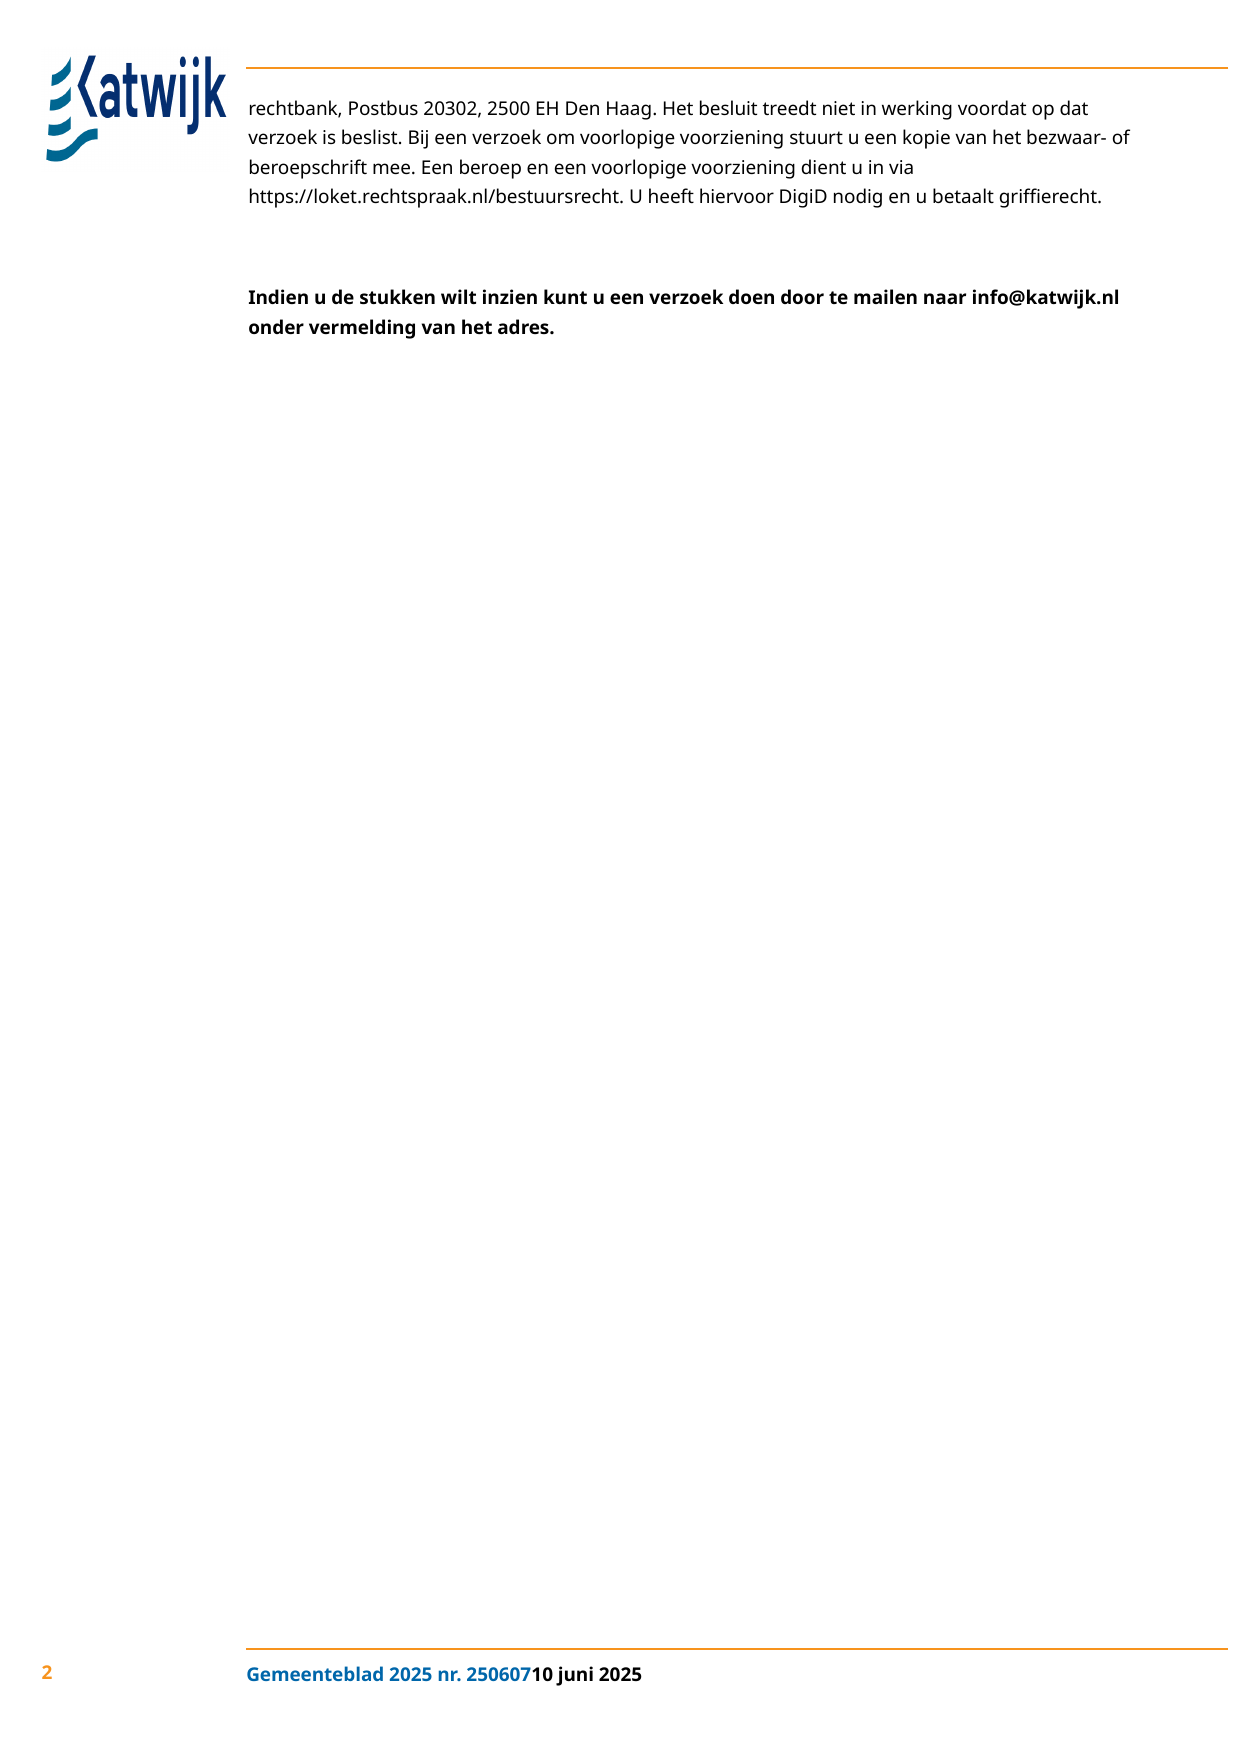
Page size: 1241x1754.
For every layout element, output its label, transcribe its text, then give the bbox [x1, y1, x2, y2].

text rechtbank, Postbus 20302, 2500 EH Den Haag. Het besluit treedt niet in werking voordat op dat verzoek is beslist. Bij een verzoek om voorlopige voorziening stuurt u een kopie van het bezwaar- of beroepschrift mee. Een beroep en een voorlopige voorziening dient u in via https://loket.rechtspraak.nl/bestuursrecht. U heeft hiervoor DigiD nodig en u betaalt griffierecht. [248, 95, 1152, 209]
text Indien u de stukken wilt inzien kunt u een verzoek doen door te mailen naar info@katwijk.nl onder vermelding van het adres. [248, 284, 1152, 340]
picture [41, 47, 231, 172]
